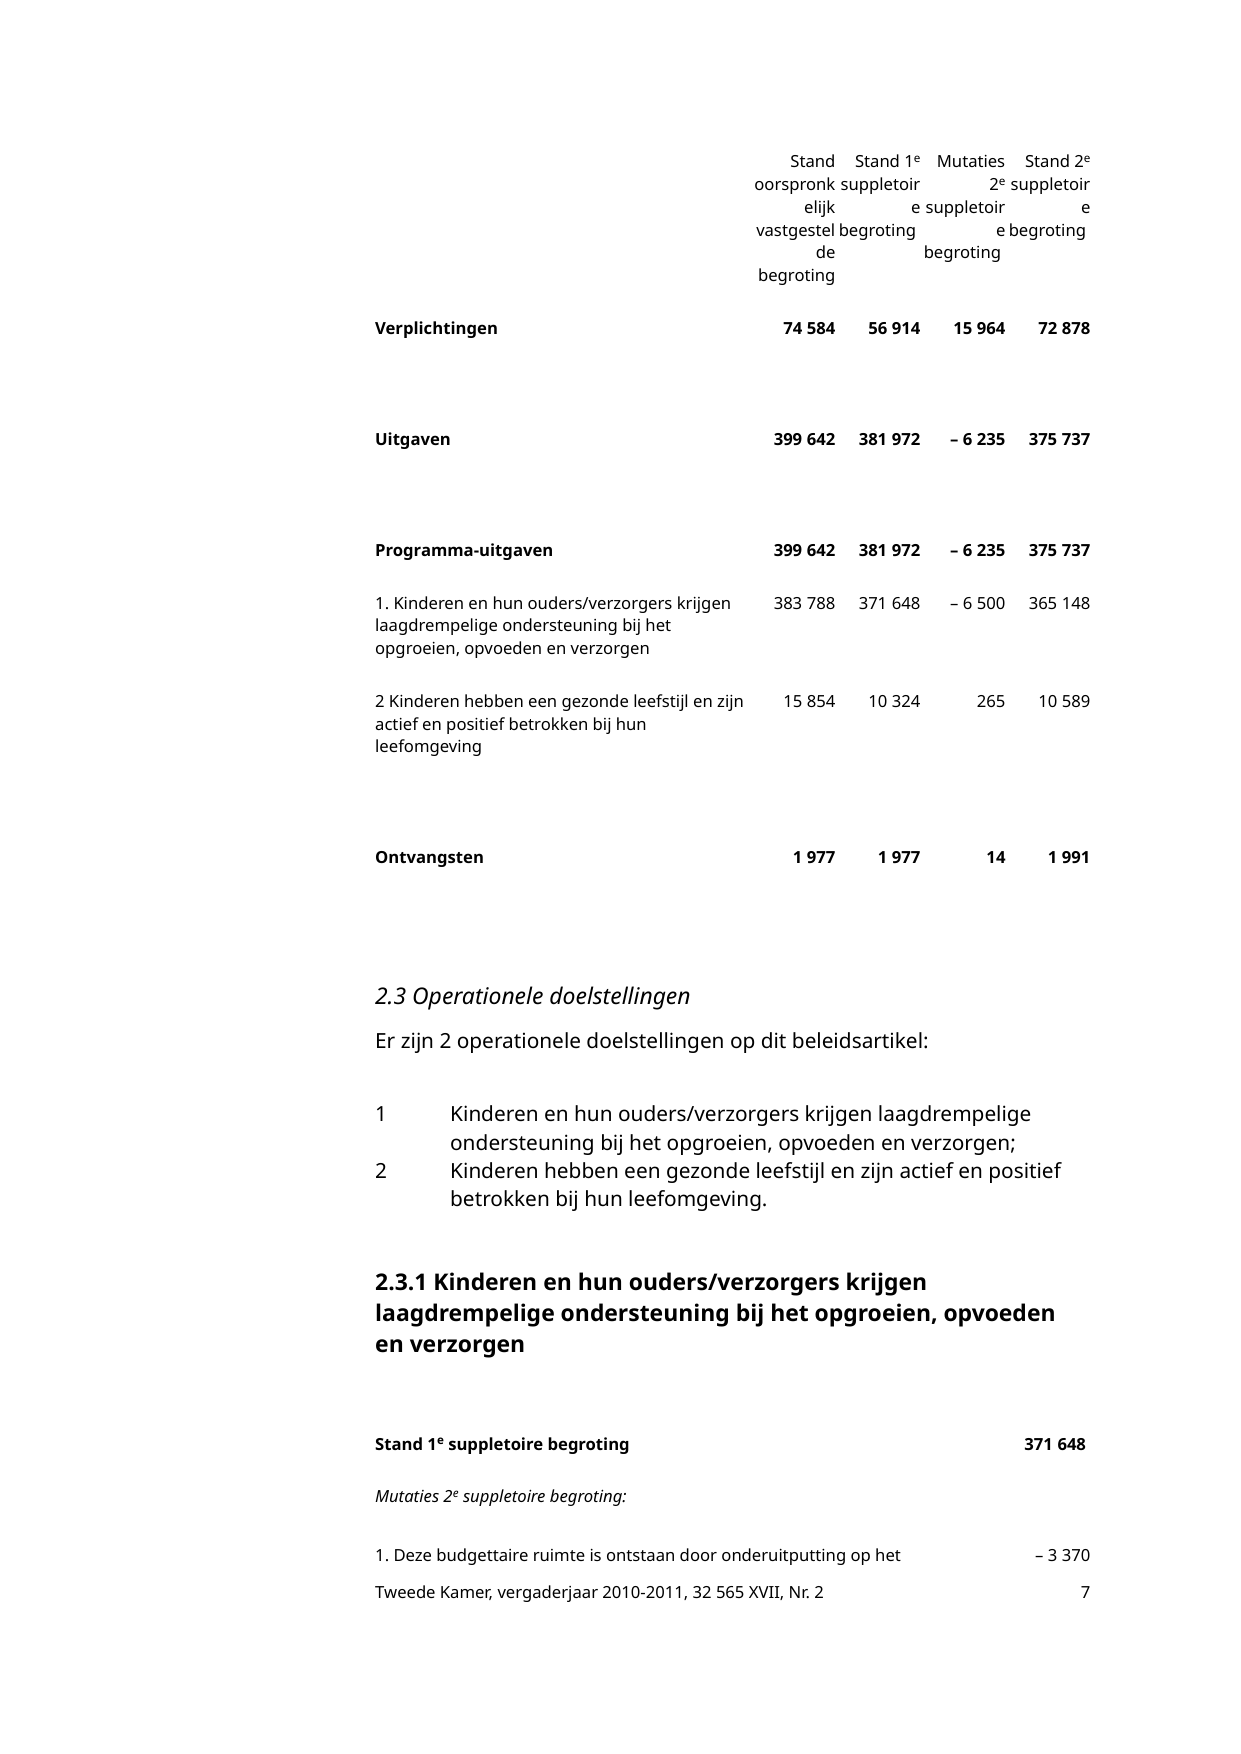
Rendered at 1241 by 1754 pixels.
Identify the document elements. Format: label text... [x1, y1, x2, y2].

table_cell 74 584 [750, 316, 835, 369]
table_cell 381 972 [835, 428, 920, 480]
table_cell – 6 235 [920, 428, 1005, 480]
table_cell [947, 1485, 1090, 1543]
table_cell 14 [920, 846, 1005, 899]
table_cell 2 Kinderen hebben een gezonde leefstijl en zijn actief en positief betrokken bij hun leefomgeving [375, 689, 750, 787]
table_cell 371 648 [835, 591, 920, 689]
table_cell [1005, 788, 1090, 846]
table_cell Uitgaven [375, 428, 750, 480]
table_cell [375, 788, 750, 846]
list Kinderen hebben een gezonde leefstijl en zijn actief en positief betrokken bij hun leefomgeving. [375, 1156, 1090, 1213]
table_cell 1 977 [750, 846, 835, 899]
table_cell [835, 480, 920, 538]
table_cell 15 964 [920, 316, 1005, 369]
table_cell 381 972 [835, 539, 920, 591]
table_cell [1005, 480, 1090, 538]
table_cell 383 788 [750, 591, 835, 689]
table_header [375, 150, 750, 316]
text Er zijn 2 operationele doelstellingen op dit beleidsartikel: [375, 1026, 1090, 1054]
table_cell Mutaties 2e suppletoire begroting: [375, 1485, 947, 1543]
table_cell 15 854 [750, 689, 835, 787]
table_cell 10 589 [1005, 689, 1090, 787]
table_cell 365 148 [1005, 591, 1090, 689]
table_cell – 3 370 [947, 1543, 1090, 1566]
subtitle 2.3.1 Kinderen en hun ouders/verzorgers krijgen laagdrempelige ondersteuning bij het opgroeien, opvoeden en verzorgen [375, 1266, 1090, 1359]
table_cell 1 977 [835, 846, 920, 899]
table_header Stand 2e suppletoire begroting [1005, 150, 1090, 316]
table_cell 72 878 [1005, 316, 1090, 369]
table_cell Verplichtingen [375, 316, 750, 369]
table_cell [920, 369, 1005, 427]
table_cell 56 914 [835, 316, 920, 369]
table_cell [750, 369, 835, 427]
table_cell [750, 788, 835, 846]
table_cell [375, 480, 750, 538]
table_cell 1 991 [1005, 846, 1090, 899]
table_cell [1005, 369, 1090, 427]
table_cell 265 [920, 689, 1005, 787]
table_cell – 6 235 [920, 539, 1005, 591]
table_cell [920, 788, 1005, 846]
table_header Stand oorspronkelijk vastgestelde begroting [750, 150, 835, 316]
table_cell 10 324 [835, 689, 920, 787]
table_cell [835, 788, 920, 846]
table_cell [375, 369, 750, 427]
table_cell 399 642 [750, 539, 835, 591]
table_cell Ontvangsten [375, 846, 750, 899]
table_header Stand 1e suppletoire begroting [375, 1432, 947, 1485]
table_cell 1. Kinderen en hun ouders/verzorgers krijgen laagdrempelige ondersteuning bij het opgroeien, opvoeden en verzorgen [375, 591, 750, 689]
subtitle 2.3 Operationele doelstellingen [375, 979, 1090, 1011]
table_cell [835, 369, 920, 427]
table_cell [750, 480, 835, 538]
table_cell [920, 480, 1005, 538]
table_cell 375 737 [1005, 539, 1090, 591]
table_header 371 648 [947, 1432, 1090, 1485]
table_cell 375 737 [1005, 428, 1090, 480]
table_cell – 6 500 [920, 591, 1005, 689]
table_cell Programma-uitgaven [375, 539, 750, 591]
table_cell 399 642 [750, 428, 835, 480]
table_header Stand 1e suppletoire begroting [835, 150, 920, 316]
table_header Mutaties 2e suppletoire begroting [920, 150, 1005, 316]
table_cell 1. Deze budgettaire ruimte is ontstaan door onderuitputting op het [375, 1543, 947, 1566]
list Kinderen en hun ouders/verzorgers krijgen laagdrempelige ondersteuning bij het opgroeien, opvoeden en verzorgen; [375, 1099, 1090, 1156]
